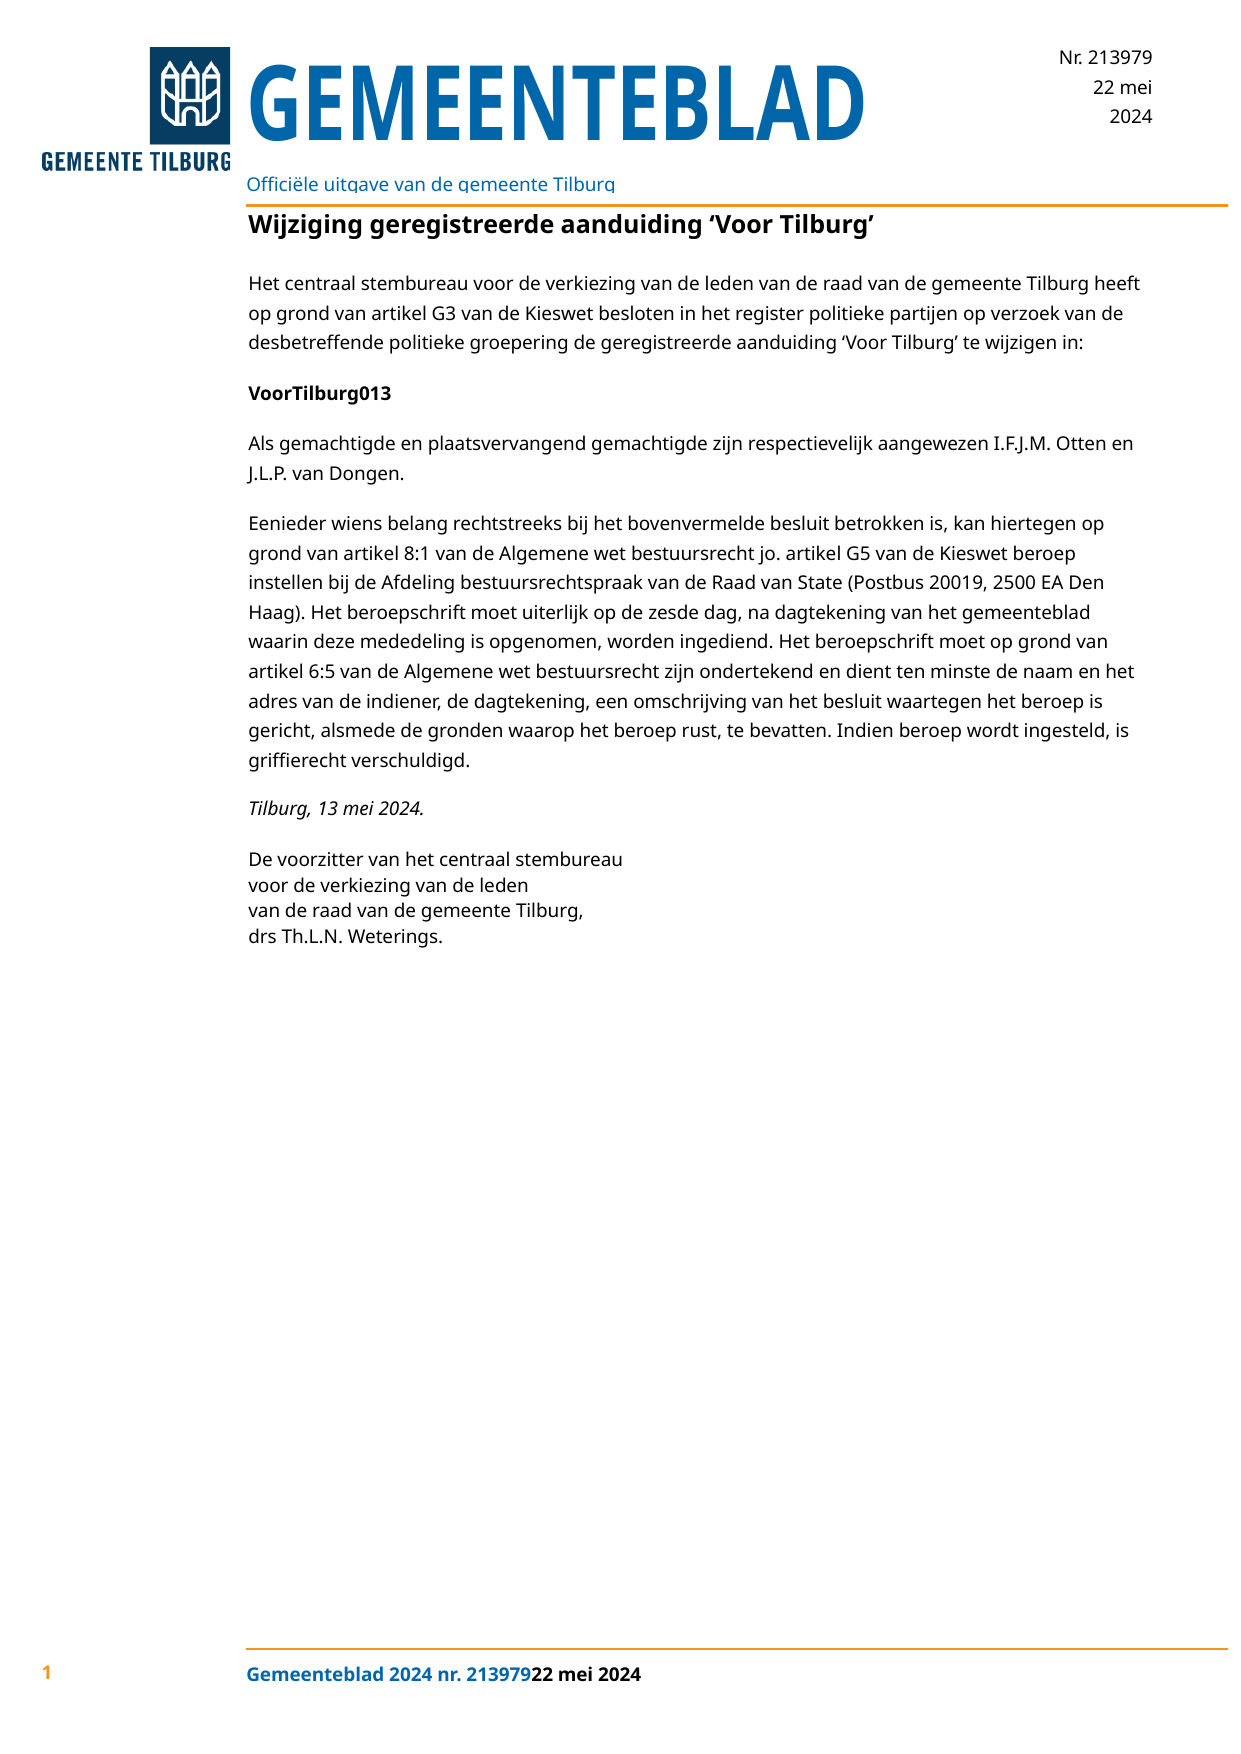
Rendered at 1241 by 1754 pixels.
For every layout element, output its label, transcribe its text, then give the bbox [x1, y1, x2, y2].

text Als gemachtigde en plaatsvervangend gemachtigde zijn respectievelijk aangewezen I.F.J.M. Otten en J.L.P. van Dongen. [248, 430, 1152, 486]
text drs Th.L.N. Weterings. [248, 923, 1152, 949]
text Wijziging geregistreerde aanduiding ‘Voor Tilburg’ [248, 207, 1152, 241]
text Tilburg, 13 mei 2024. [248, 795, 1152, 821]
text VoorTilburg013 [248, 380, 1152, 406]
picture [41, 47, 231, 172]
text De voorzitter van het centraal stembureau [248, 846, 1152, 872]
text Het centraal stembureau voor de verkiezing van de leden van de raad van de gemeente Tilburg heeft op grond van artikel G3 van de Kieswet besloten in het register politieke partijen op verzoek van de desbetreffende politieke groepering de geregistreerde aanduiding ‘Voor Tilburg’ te wijzigen in: [248, 270, 1152, 355]
text Eenieder wiens belang rechtstreeks bij het bovenvermelde besluit betrokken is, kan hiertegen op grond van artikel 8:1 van de Algemene wet bestuursrecht jo. artikel G5 van de Kieswet beroep instellen bij de Afdeling bestuursrechtspraak van de Raad van State (Postbus 20019, 2500 EA Den Haag). Het beroepschrift moet uiterlijk op de zesde dag, na dagtekening van het gemeenteblad waarin deze mededeling is opgenomen, worden ingediend. Het beroepschrift moet op grond van artikel 6:5 van de Algemene wet bestuursrecht zijn ondertekend en dient ten minste de naam en het adres van de indiener, de dagtekening, een omschrijving van het besluit waartegen het beroep is gericht, alsmede de gronden waarop het beroep rust, te bevatten. Indien beroep wordt ingesteld, is griffierecht verschuldigd. [248, 510, 1152, 773]
text van de raad van de gemeente Tilburg, [248, 898, 1152, 923]
text voor de verkiezing van de leden [248, 872, 1152, 898]
